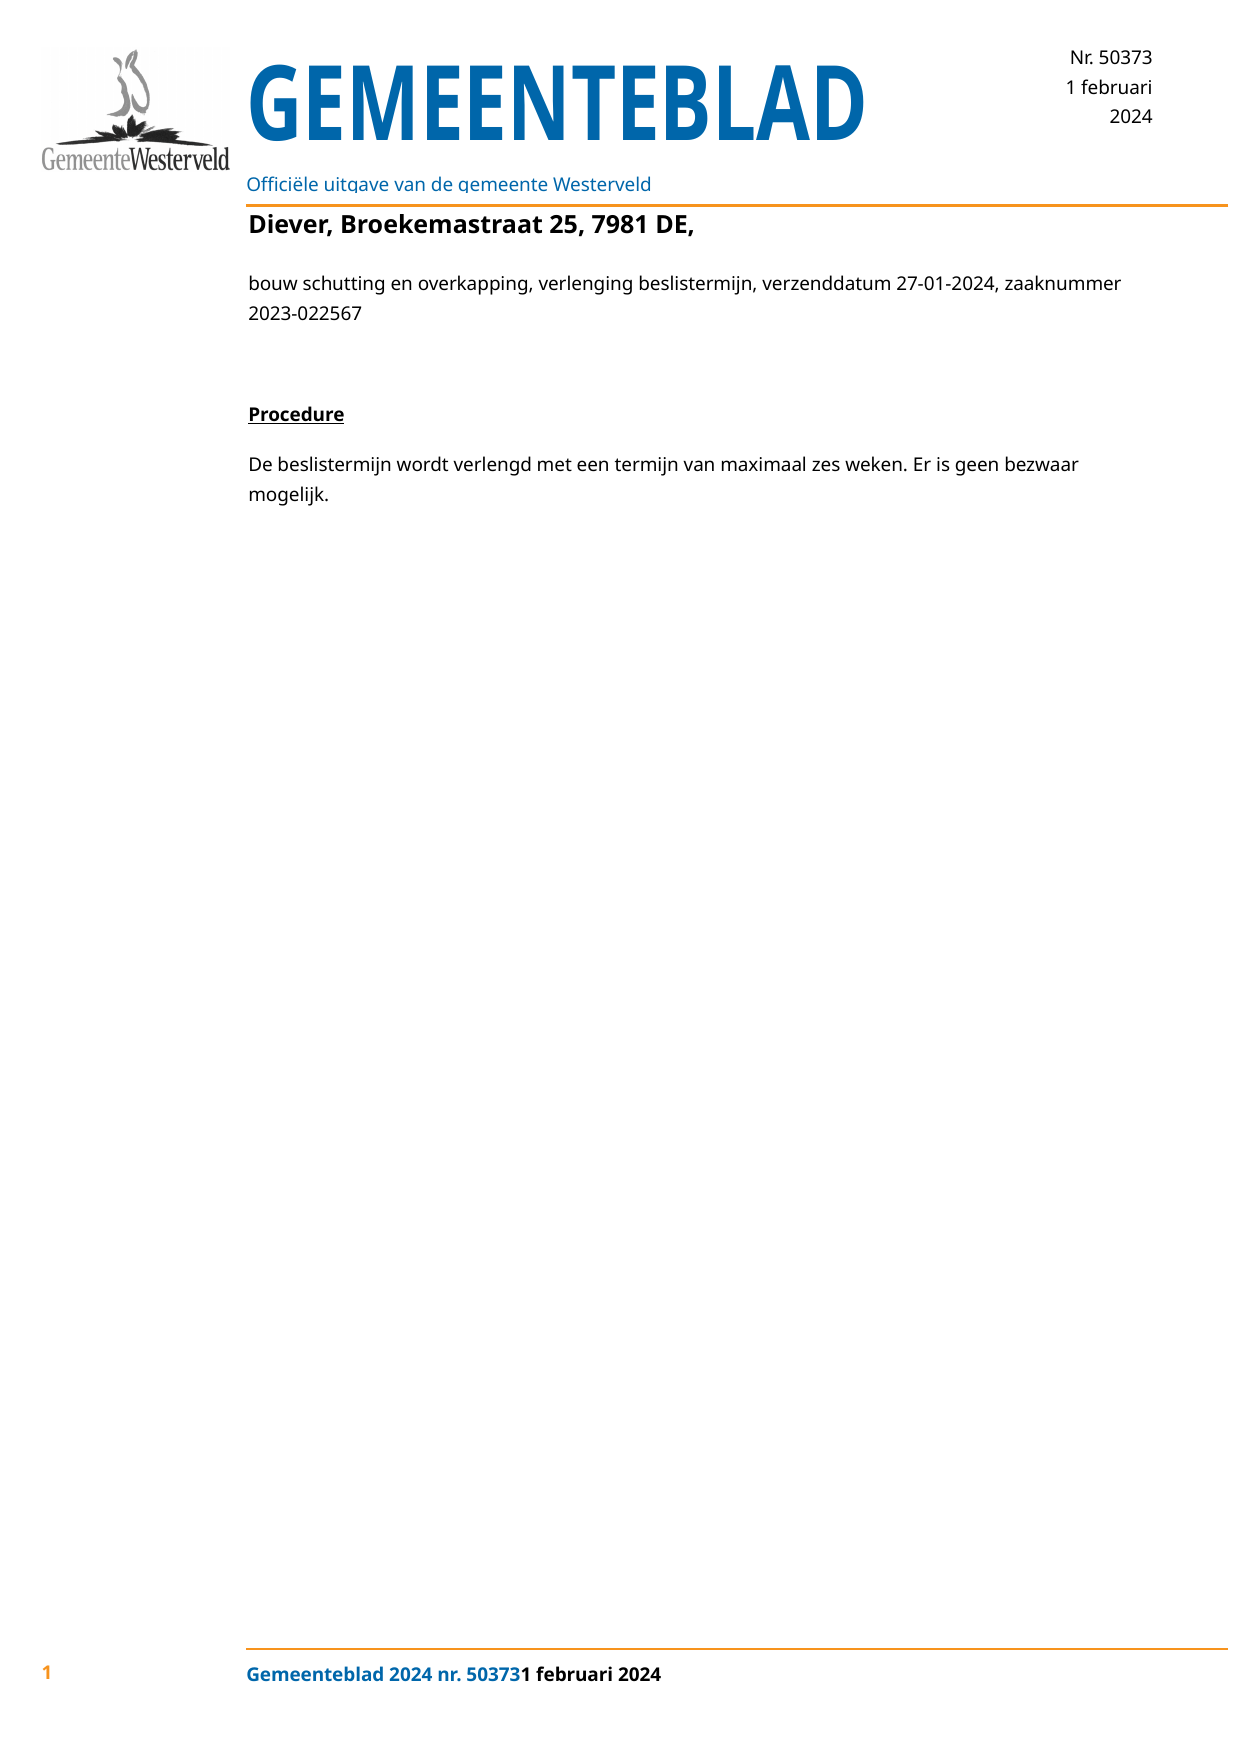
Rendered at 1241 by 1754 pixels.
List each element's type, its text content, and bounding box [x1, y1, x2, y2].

text Procedure [248, 401, 1152, 426]
text De beslistermijn wordt verlengd met een termijn van maximaal zes weken. Er is geen bezwaar mogelijk. [248, 451, 1152, 506]
text bouw schutting en overkapping, verlenging beslistermijn, verzenddatum 27-01-2024, zaaknummer 2023-022567 [248, 270, 1152, 326]
text Diever, Broekemastraat 25, 7981 DE, [248, 207, 1152, 241]
picture [41, 47, 231, 172]
